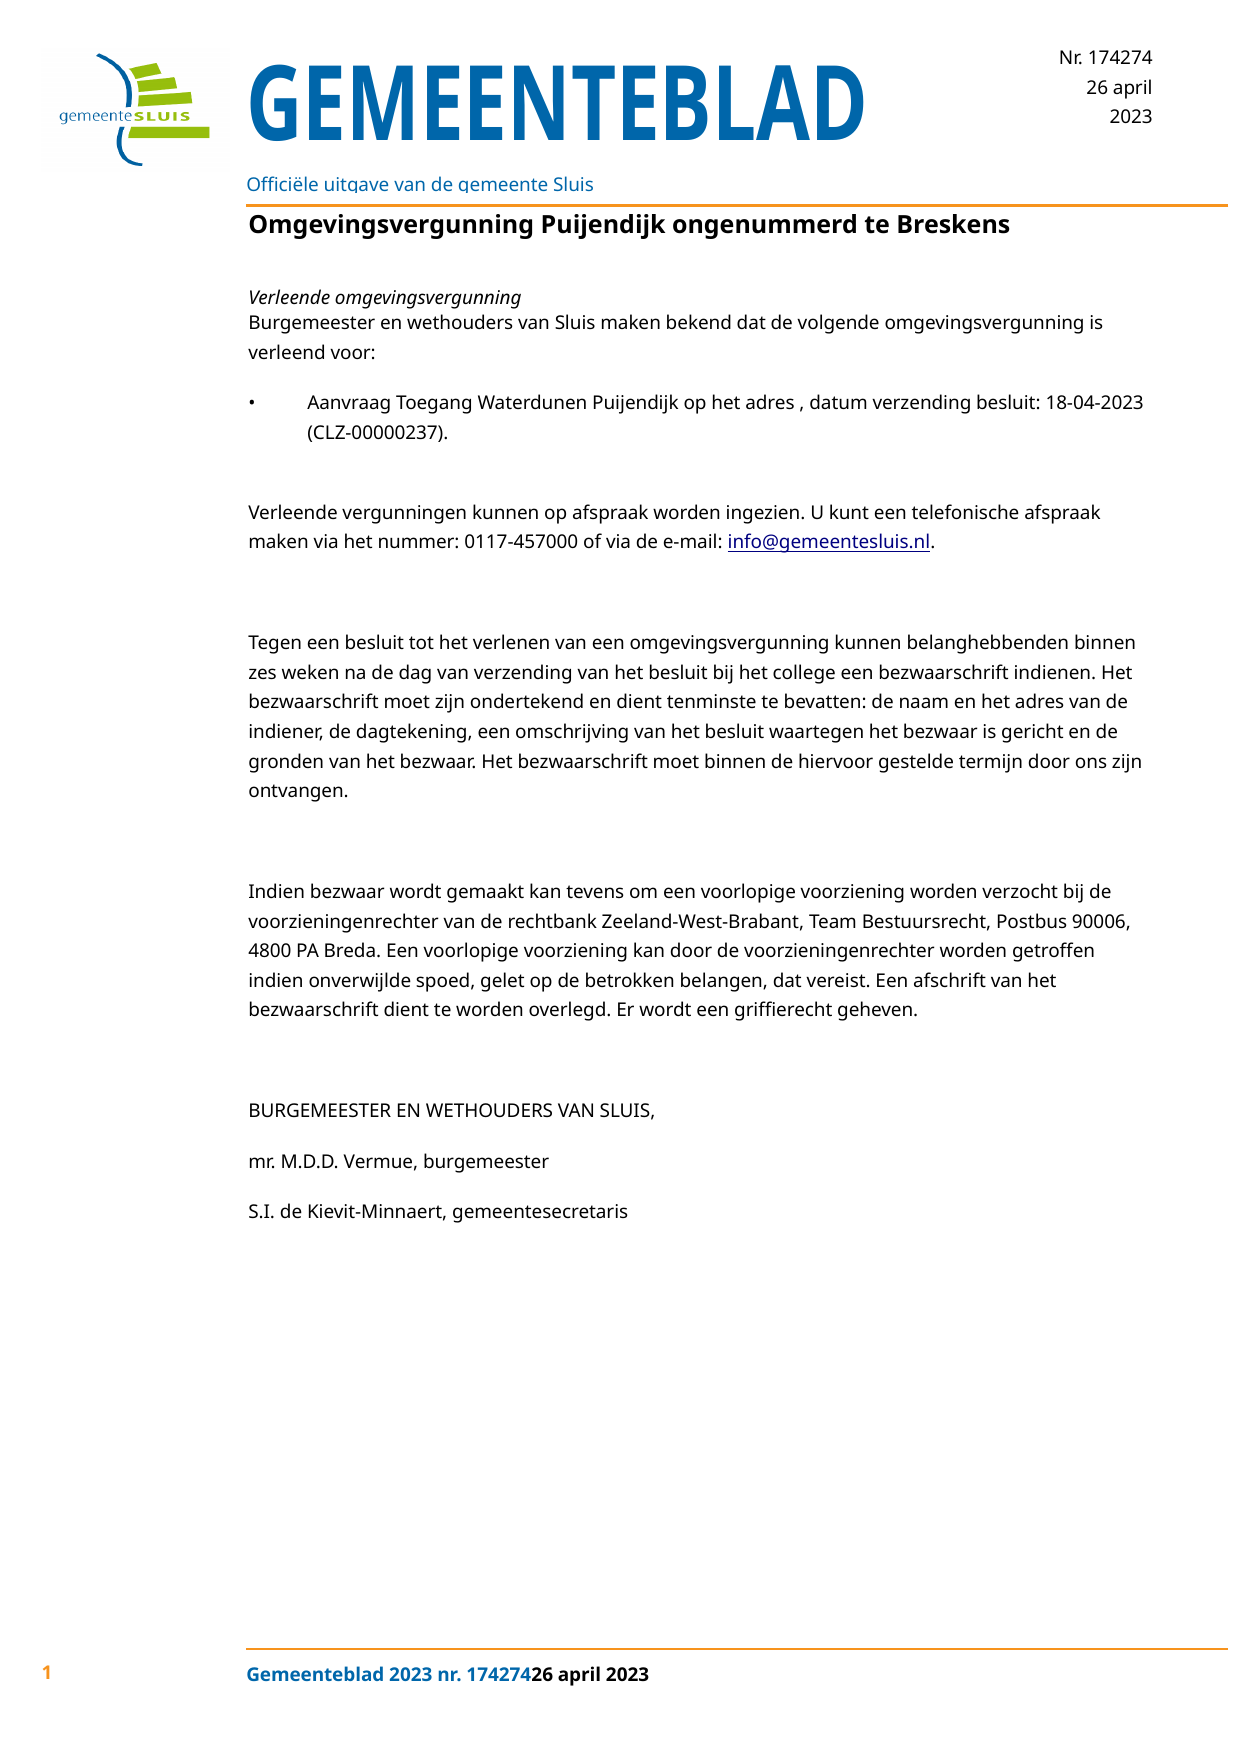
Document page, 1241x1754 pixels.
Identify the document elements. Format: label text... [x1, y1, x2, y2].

text Indien bezwaar wordt gemaakt kan tevens om een voorlopige voorziening worden verzocht bij de voorzieningenrechter van de rechtbank Zeeland-West-Brabant, Team Bestuursrecht, Postbus 90006, 4800 PA Breda. Een voorlopige voorziening kan door de voorzieningenrechter worden getroffen indien onverwijlde spoed, gelet op de betrokken belangen, dat vereist. Een afschrift van het bezwaarschrift dient te worden overlegd. Er wordt een griffierecht geheven. [248, 878, 1152, 1022]
text mr. M.D.D. Vermue, burgemeester [248, 1148, 1152, 1174]
text Verleende omgevingsvergunning [248, 284, 1152, 309]
list Aanvraag Toegang Waterdunen Puijendijk op het adres , datum verzending besluit: 18-04-2023 (CLZ-00000237). [248, 389, 1152, 445]
text Omgevingsvergunning Puijendijk ongenummerd te Breskens [248, 207, 1152, 241]
text Burgemeester en wethouders van Sluis maken bekend dat de volgende omgevingsvergunning is verleend voor: [248, 309, 1152, 365]
text BURGEMEESTER EN WETHOUDERS VAN SLUIS, [248, 1097, 1152, 1123]
text Tegen een besluit tot het verlenen van een omgevingsvergunning kunnen belanghebbenden binnen zes weken na de dag van verzending van het besluit bij het college een bezwaarschrift indienen. Het bezwaarschrift moet zijn ondertekend en dient tenminste te bevatten: de naam en het adres van de indiener, de dagtekening, een omschrijving van het besluit waartegen het bezwaar is gericht en de gronden van het bezwaar. Het bezwaarschrift moet binnen de hiervoor gestelde termijn door ons zijn ontvangen. [248, 629, 1152, 803]
text Verleende vergunningen kunnen op afspraak worden ingezien. U kunt een telefonische afspraak maken via het nummer: 0117-457000 of via de e-mail: info@gemeentesluis.nl. [248, 499, 1152, 554]
picture [41, 47, 231, 172]
text S.I. de Kievit-Minnaert, gemeentesecretaris [248, 1198, 1152, 1224]
